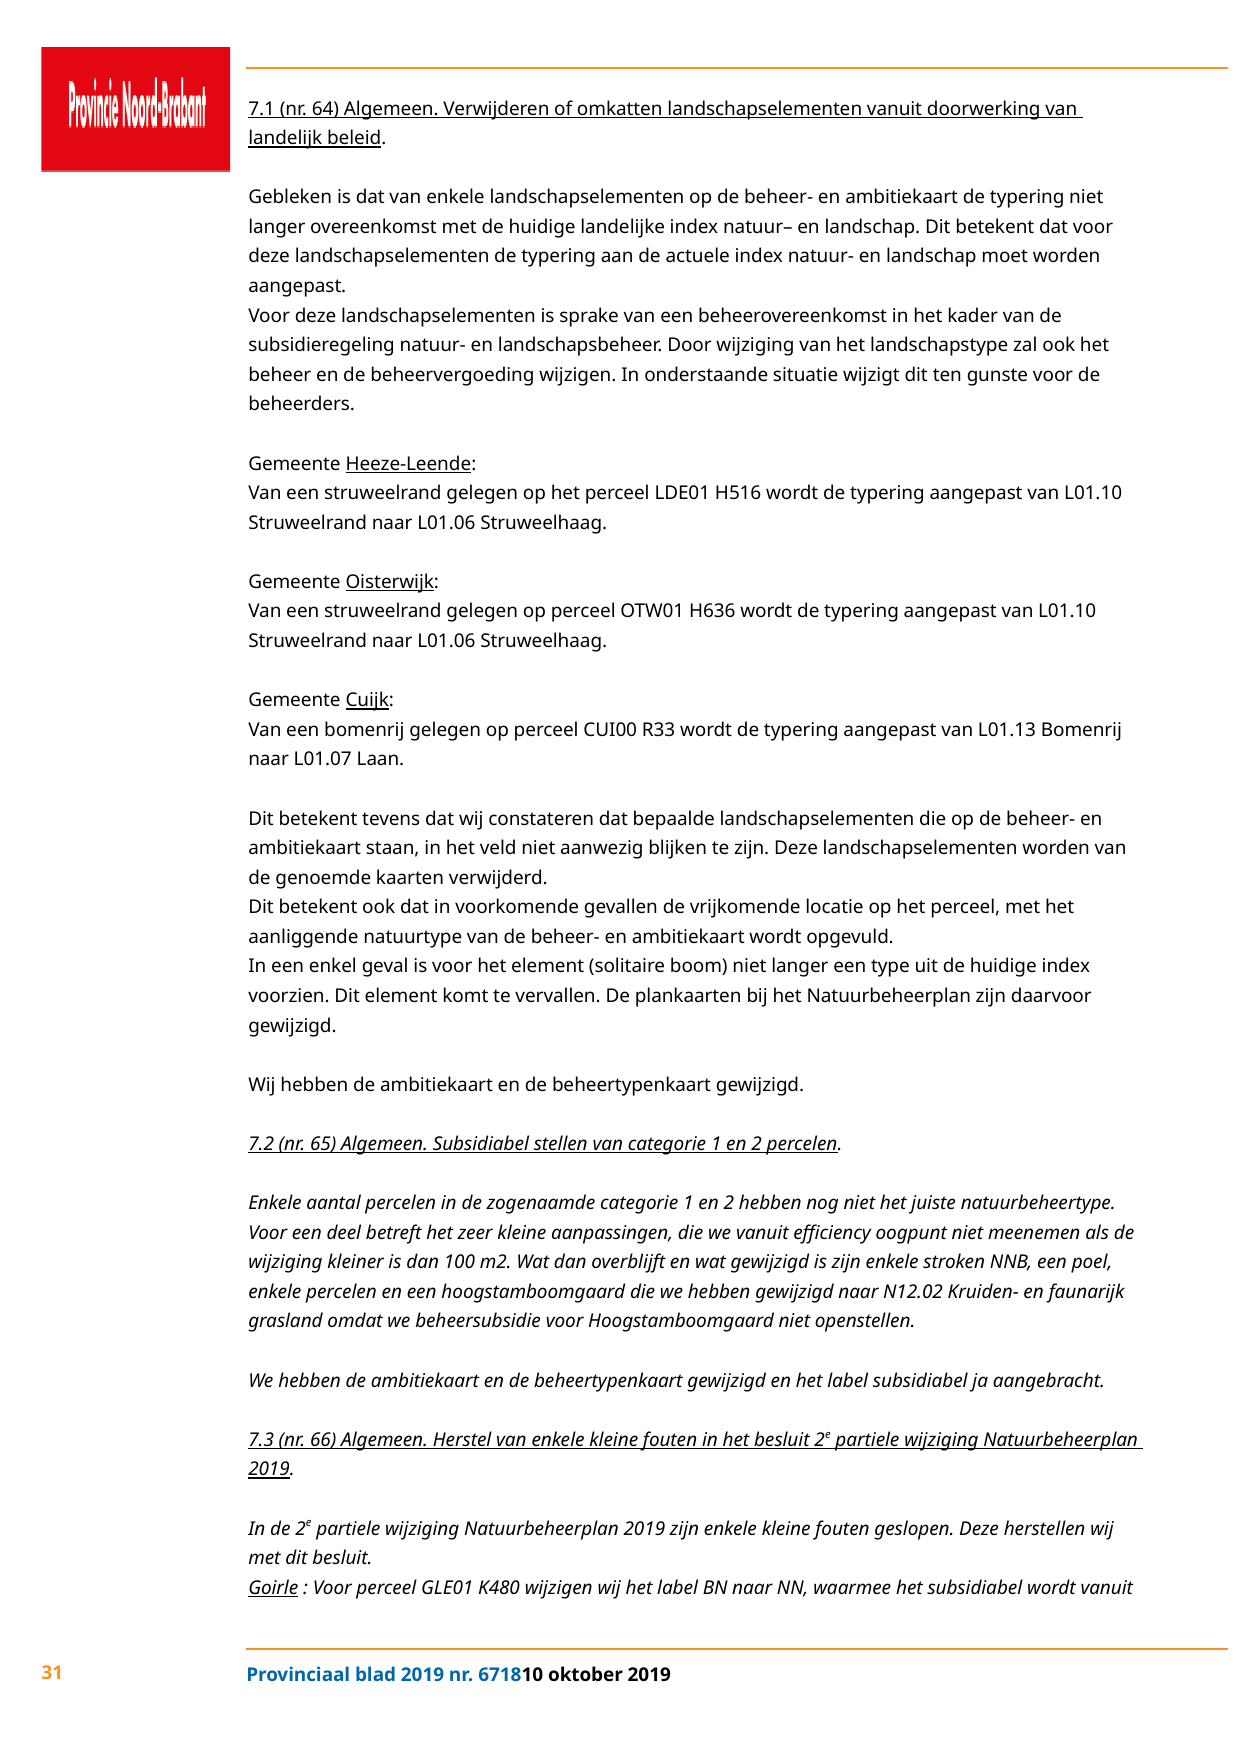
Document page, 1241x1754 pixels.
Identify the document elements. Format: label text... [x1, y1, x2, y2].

text 7.3 (nr. 66) Algemeen. Herstel van enkele kleine fouten in het besluit 2e partiele wijziging Natuurbeheerplan 2019. [248, 1426, 1152, 1481]
text Dit betekent tevens dat wij constateren dat bepaalde landschapselementen die op de beheer- en ambitiekaart staan, in het veld niet aanwezig blijken te zijn. Deze landschapselementen worden van de genoemde kaarten verwijderd. [248, 805, 1152, 890]
text Gemeente Cuijk: [248, 686, 1152, 712]
text Van een bomenrij gelegen op perceel CUI00 R33 wordt de typering aangepast van L01.13 Bomenrij naar L01.07 Laan. [248, 716, 1152, 771]
text We hebben de ambitiekaart en de beheertypenkaart gewijzigd en het label subsidiabel ja aangebracht. [248, 1367, 1152, 1393]
text 7.1 (nr. 64) Algemeen. Verwijderen of omkatten landschapselementen vanuit doorwerking van landelijk beleid. [248, 95, 1152, 150]
text Wij hebben de ambitiekaart en de beheertypenkaart gewijzigd. [248, 1071, 1152, 1097]
text Van een struweelrand gelegen op perceel OTW01 H636 wordt de typering aangepast van L01.10 Struweelrand naar L01.06 Struweelhaag. [248, 598, 1152, 653]
text Gemeente Oisterwijk: [248, 568, 1152, 594]
text Enkele aantal percelen in de zogenaamde categorie 1 en 2 hebben nog niet het juiste natuurbeheertype. Voor een deel betreft het zeer kleine aanpassingen, die we vanuit efficiency oogpunt niet meenemen als de wijziging kleiner is dan 100 m2. Wat dan overblijft en wat gewijzigd is zijn enkele stroken NNB, een poel, enkele percelen en een hoogstamboomgaard die we hebben gewijzigd naar N12.02 Kruiden- en faunarijk grasland omdat we beheersubsidie voor Hoogstamboomgaard niet openstellen. [248, 1189, 1152, 1333]
text 7.2 (nr. 65) Algemeen. Subsidiabel stellen van categorie 1 en 2 percelen. [248, 1130, 1152, 1156]
text Dit betekent ook dat in voorkomende gevallen de vrijkomende locatie op het perceel, met het aanliggende natuurtype van de beheer- en ambitiekaart wordt opgevuld. [248, 893, 1152, 949]
text Voor deze landschapselementen is sprake van een beheerovereenkomst in het kader van de subsidieregeling natuur- en landschapsbeheer. Door wijziging van het landschapstype zal ook het beheer en de beheervergoeding wijzigen. In onderstaande situatie wijzigt dit ten gunste voor de beheerders. [248, 302, 1152, 416]
text In een enkel geval is voor het element (solitaire boom) niet langer een type uit de huidige index voorzien. Dit element komt te vervallen. De plankaarten bij het Natuurbeheerplan zijn daarvoor gewijzigd. [248, 953, 1152, 1038]
picture [41, 47, 231, 172]
text Gemeente Heeze-Leende: [248, 450, 1152, 476]
text Van een struweelrand gelegen op het perceel LDE01 H516 wordt de typering aangepast van L01.10 Struweelrand naar L01.06 Struweelhaag. [248, 479, 1152, 535]
text Goirle : Voor perceel GLE01 K480 wijzigen wij het label BN naar NN, waarmee het subsidiabel wordt vanuit [248, 1574, 1152, 1600]
text In de 2e partiele wijziging Natuurbeheerplan 2019 zijn enkele kleine fouten geslopen. Deze herstellen wij met dit besluit. [248, 1515, 1152, 1570]
text Gebleken is dat van enkele landschapselementen op de beheer- en ambitiekaart de typering niet langer overeenkomst met de huidige landelijke index natuur– en landschap. Dit betekent dat voor deze landschapselementen de typering aan de actuele index natuur- en landschap moet worden aangepast. [248, 183, 1152, 298]
